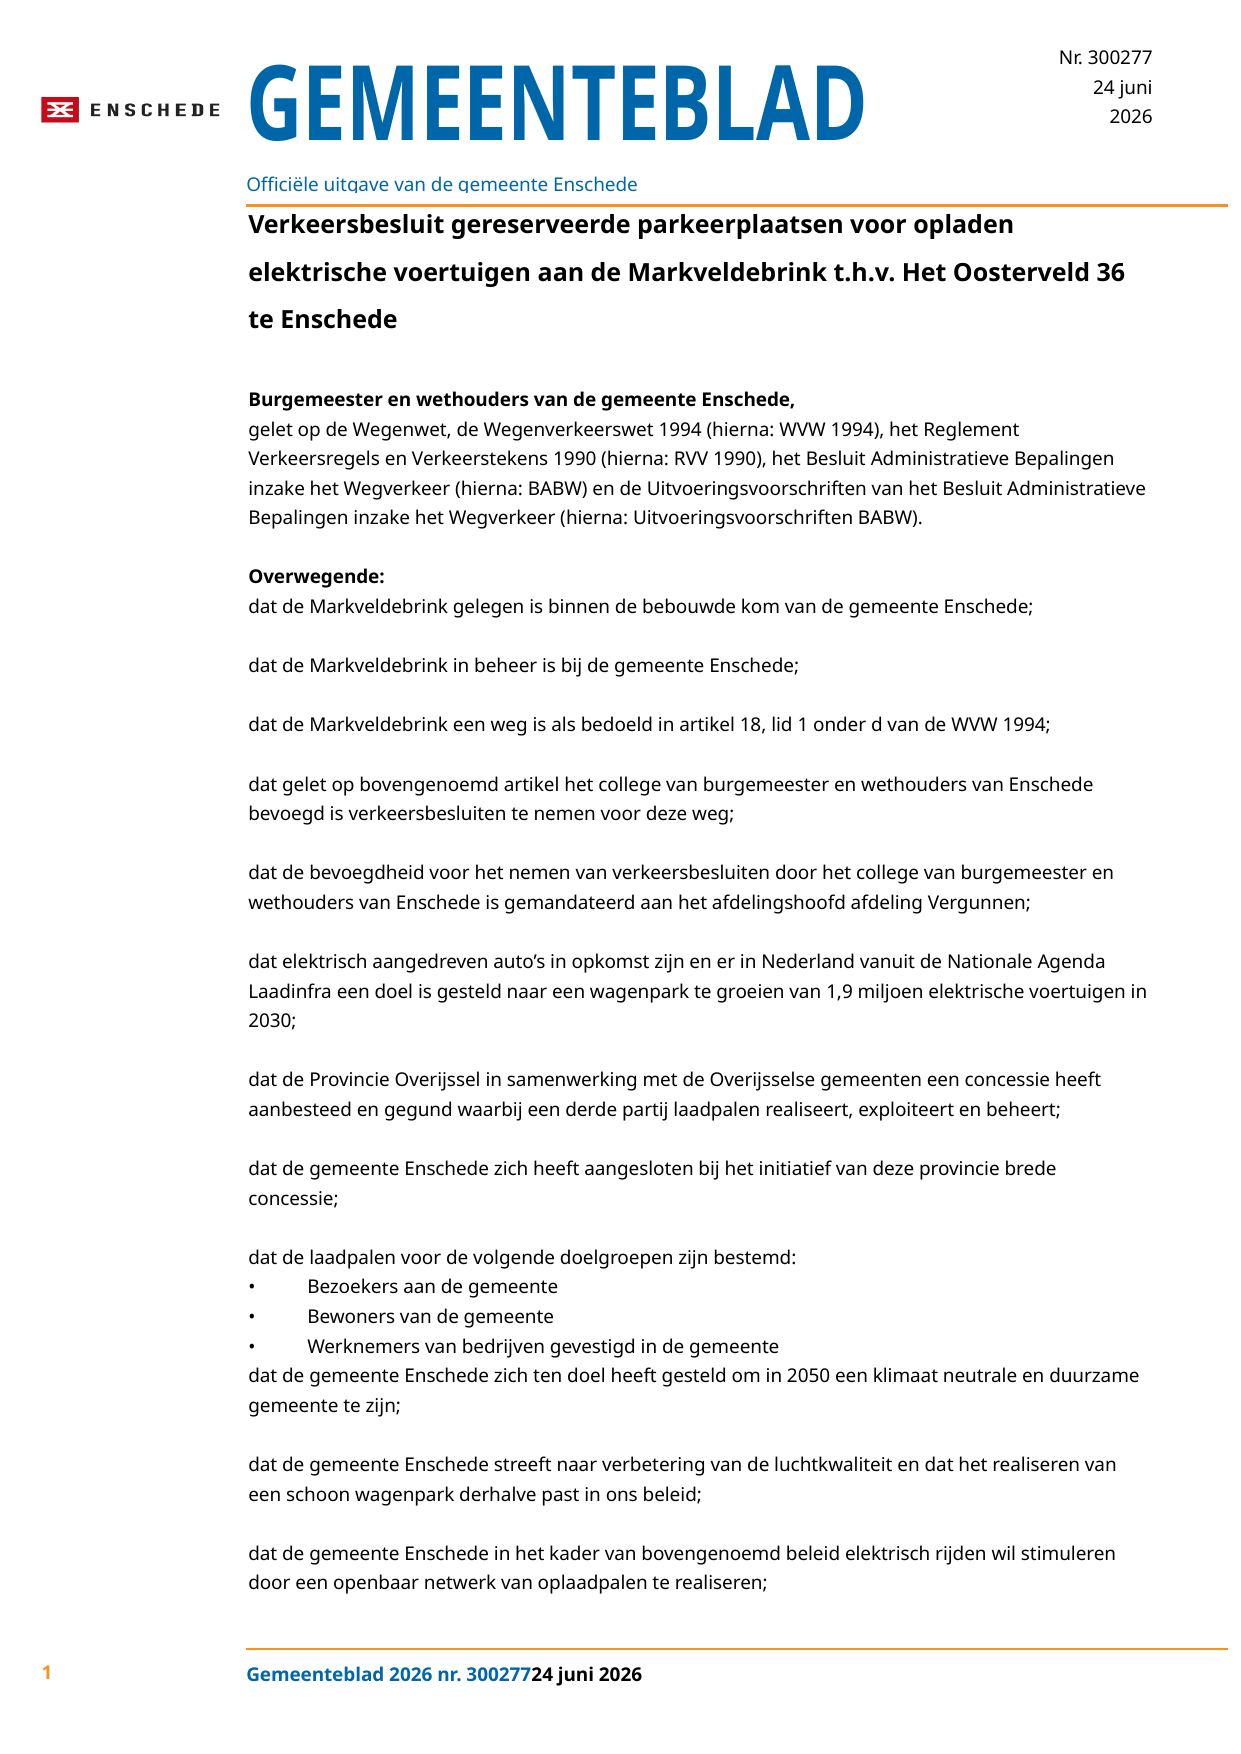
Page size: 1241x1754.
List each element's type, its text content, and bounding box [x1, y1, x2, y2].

text dat de gemeente Enschede in het kader van bovengenoemd beleid elektrisch rijden wil stimuleren door een openbaar netwerk van oplaadpalen te realiseren; [248, 1540, 1152, 1595]
list Werknemers van bedrijven gevestigd in de gemeente [248, 1333, 1152, 1359]
text dat de Markveldebrink een weg is als bedoeld in artikel 18, lid 1 onder d van de WVW 1994; [248, 712, 1152, 737]
text dat de gemeente Enschede zich heeft aangesloten bij het initiatief van deze provincie brede concessie; [248, 1155, 1152, 1211]
text Overwegende: [248, 564, 1152, 589]
picture [41, 47, 231, 172]
text dat gelet op bovengenoemd artikel het college van burgemeester en wethouders van Enschede bevoegd is verkeersbesluiten te nemen voor deze weg; [248, 771, 1152, 826]
text dat de Markveldebrink in beheer is bij de gemeente Enschede; [248, 652, 1152, 678]
text dat de gemeente Enschede zich ten doel heeft gesteld om in 2050 een klimaat neutrale en duurzame gemeente te zijn; [248, 1362, 1152, 1418]
text dat de Provincie Overijssel in samenwerking met de Overijsselse gemeenten een concessie heeft aanbesteed en gegund waarbij een derde partij laadpalen realiseert, exploiteert en beheert; [248, 1067, 1152, 1122]
text dat de laadpalen voor de volgende doelgroepen zijn bestemd: [248, 1244, 1152, 1270]
text dat de gemeente Enschede streeft naar verbetering van de luchtkwaliteit en dat het realiseren van een schoon wagenpark derhalve past in ons beleid; [248, 1451, 1152, 1507]
list Bezoekers aan de gemeente [248, 1274, 1152, 1299]
text Burgemeester en wethouders van de gemeente Enschede, [248, 386, 1152, 412]
text Verkeersbesluit gereserveerde parkeerplaatsen voor opladen elektrische voertuigen aan de Markveldebrink t.h.v. Het Oosterveld 36 te Enschede [248, 207, 1152, 336]
list Bewoners van de gemeente [248, 1303, 1152, 1329]
text gelet op de Wegenwet, de Wegenverkeerswet 1994 (hierna: WVW 1994), het Reglement Verkeersregels en Verkeerstekens 1990 (hierna: RVV 1990), het Besluit Administratieve Bepalingen inzake het Wegverkeer (hierna: BABW) en de Uitvoeringsvoorschriften van het Besluit Administratieve Bepalingen inzake het Wegverkeer (hierna: Uitvoeringsvoorschriften BABW). [248, 416, 1152, 530]
text dat de Markveldebrink gelegen is binnen de bebouwde kom van de gemeente Enschede; [248, 593, 1152, 619]
text dat elektrisch aangedreven auto’s in opkomst zijn en er in Nederland vanuit de Nationale Agenda Laadinfra een doel is gesteld naar een wagenpark te groeien van 1,9 miljoen elektrische voertuigen in 2030; [248, 948, 1152, 1033]
text dat de bevoegdheid voor het nemen van verkeersbesluiten door het college van burgemeester en wethouders van Enschede is gemandateerd aan het afdelingshoofd afdeling Vergunnen; [248, 859, 1152, 915]
